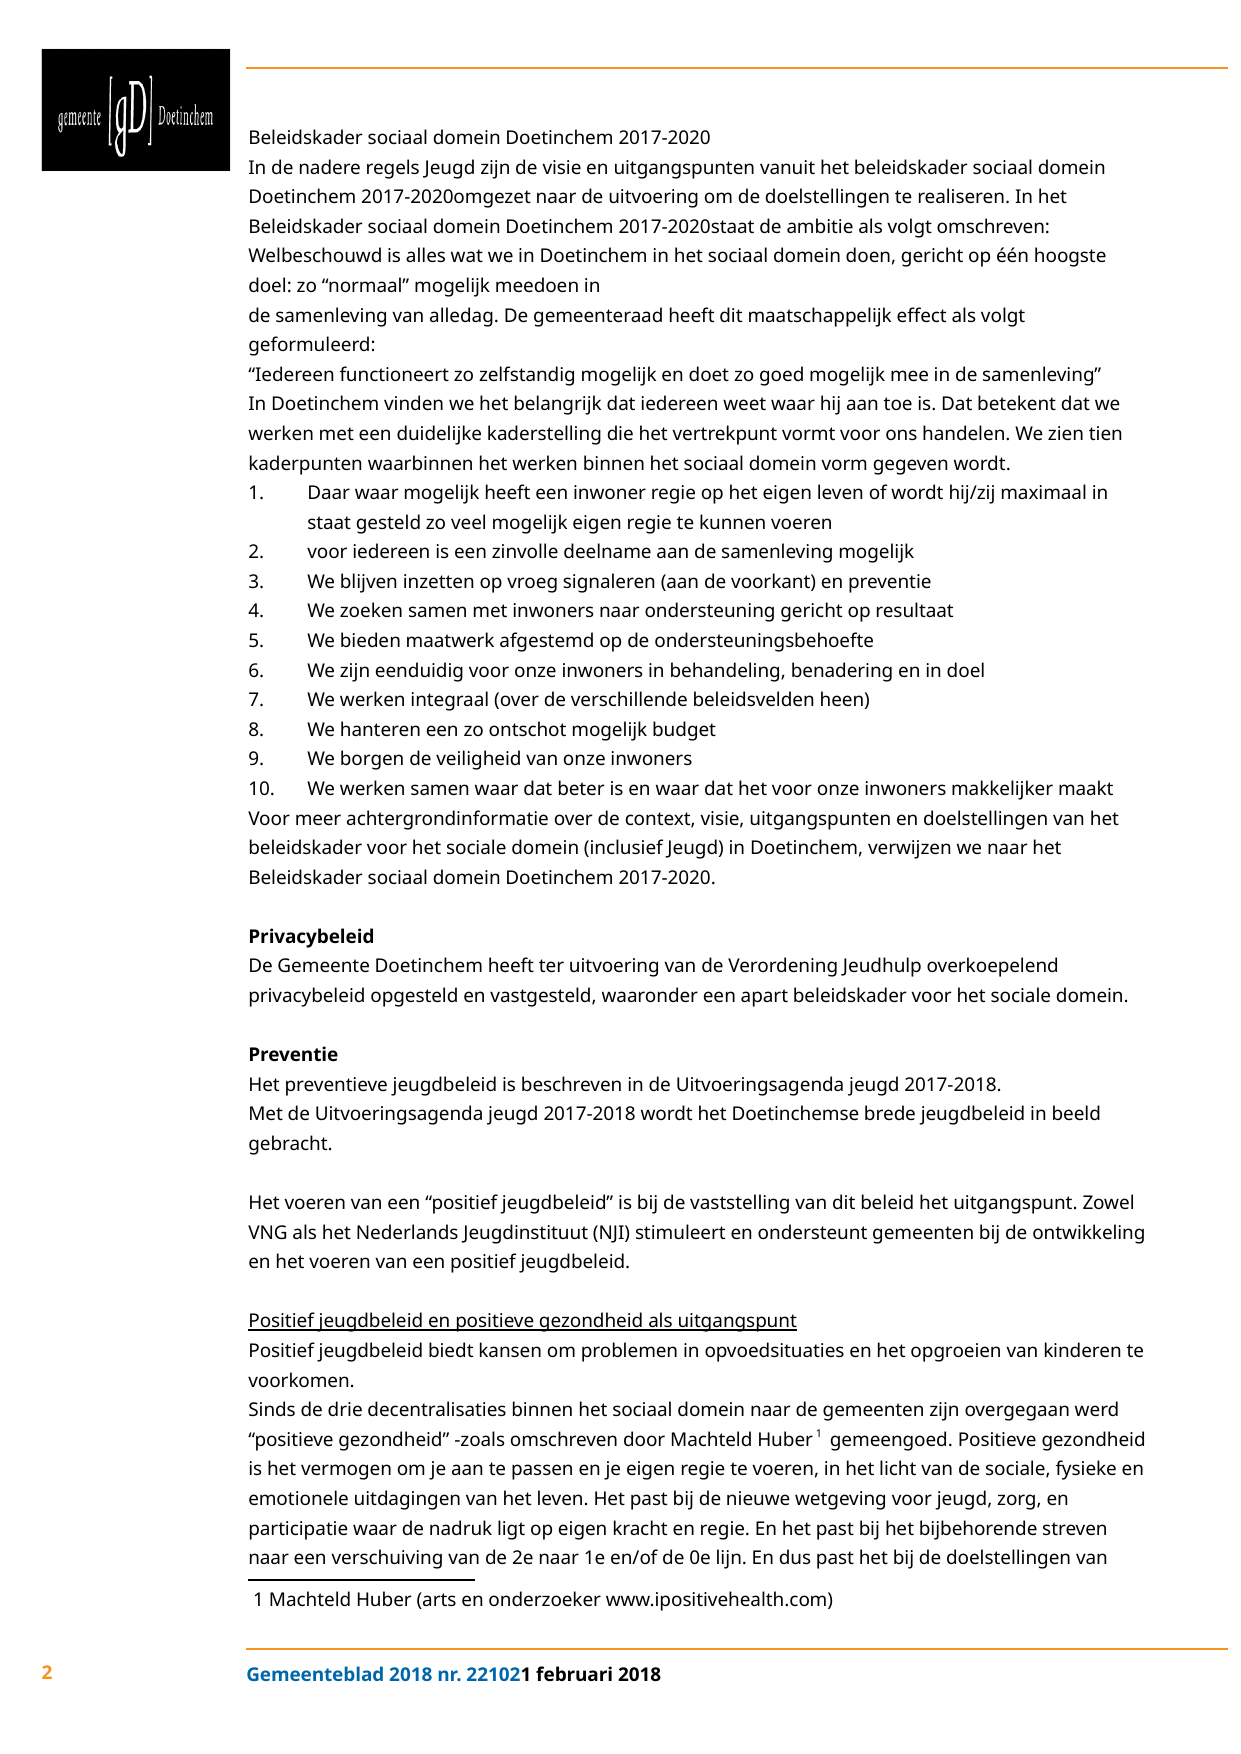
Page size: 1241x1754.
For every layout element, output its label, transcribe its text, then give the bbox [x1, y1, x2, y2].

text De Gemeente Doetinchem heeft ter uitvoering van de Verordening Jeudhulp overkoepelend privacybeleid opgesteld en vastgesteld, waaronder een apart beleidskader voor het sociale domein. [248, 953, 1152, 1008]
text Positief jeugdbeleid biedt kansen om problemen in opvoedsituaties en het opgroeien van kinderen te voorkomen. [248, 1337, 1152, 1393]
text “Iedereen functioneert zo zelfstandig mogelijk en doet zo goed mogelijk mee in de samenleving” [248, 361, 1152, 387]
text Privacybeleid [248, 923, 1152, 949]
text Positief jeugdbeleid en positieve gezondheid als uitgangspunt [248, 1308, 1152, 1333]
text Sinds de drie decentralisaties binnen het sociaal domein naar de gemeenten zijn overgegaan werd “positieve gezondheid” -zoals omschreven door Machteld Huber gemeengoed. Positieve gezondheid is het vermogen om je aan te passen en je eigen regie te voeren, in het licht van de sociale, fysieke en emotionele uitdagingen van het leven. Het past bij de nieuwe wetgeving voor jeugd, zorg, en participatie waar de nadruk ligt op eigen kracht en regie. En het past bij het bijbehorende streven naar een verschuiving van de 2e naar 1e en/of de 0e lijn. En dus past het bij de doelstellingen van [248, 1396, 1152, 1570]
text Met de Uitvoeringsagenda jeugd 2017-2018 wordt het Doetinchemse brede jeugdbeleid in beeld gebracht. [248, 1101, 1152, 1156]
list We zoeken samen met inwoners naar ondersteuning gericht op resultaat [248, 598, 1152, 623]
list Daar waar mogelijk heeft een inwoner regie op het eigen leven of wordt hij/zij maximaal in staat gesteld zo veel mogelijk eigen regie te kunnen voeren [248, 479, 1152, 535]
list We borgen de veiligheid van onze inwoners [248, 746, 1152, 771]
text In Doetinchem vinden we het belangrijk dat iedereen weet waar hij aan toe is. Dat betekent dat we werken met een duidelijke kaderstelling die het vertrekpunt vormt voor ons handelen. We zien tien kaderpunten waarbinnen het werken binnen het sociaal domein vorm gegeven wordt. [248, 391, 1152, 476]
text Beleidskader sociaal domein Doetinchem 2017-2020 [248, 124, 1152, 150]
list We blijven inzetten op vroeg signaleren (aan de voorkant) en preventie [248, 568, 1152, 594]
text Machteld Huber (arts en onderzoeker www.ipositivehealth.com) [248, 1586, 1152, 1612]
text de samenleving van alledag. De gemeenteraad heeft dit maatschappelijk effect als volgt geformuleerd: [248, 302, 1152, 357]
list We hanteren een zo ontschot mogelijk budget [248, 716, 1152, 742]
list We bieden maatwerk afgestemd op de ondersteuningsbehoefte [248, 627, 1152, 653]
list We werken integraal (over de verschillende beleidsvelden heen) [248, 686, 1152, 712]
list We werken samen waar dat beter is en waar dat het voor onze inwoners makkelijker maakt [248, 775, 1152, 801]
text Het preventieve jeugdbeleid is beschreven in de Uitvoeringsagenda jeugd 2017-2018. [248, 1071, 1152, 1097]
list We zijn eenduidig voor onze inwoners in behandeling, benadering en in doel [248, 657, 1152, 683]
text Het voeren van een “positief jeugdbeleid” is bij de vaststelling van dit beleid het uitgangspunt. Zowel VNG als het Nederlands Jeugdinstituut (NJI) stimuleert en ondersteunt gemeenten bij de ontwikkeling en het voeren van een positief jeugdbeleid. [248, 1189, 1152, 1274]
text In de nadere regels Jeugd zijn de visie en uitgangspunten vanuit het beleidskader sociaal domein Doetinchem 2017-2020omgezet naar de uitvoering om de doelstellingen te realiseren. In het Beleidskader sociaal domein Doetinchem 2017-2020staat de ambitie als volgt omschreven: Welbeschouwd is alles wat we in Doetinchem in het sociaal domein doen, gericht op één hoogste doel: zo “normaal” mogelijk meedoen in [248, 154, 1152, 298]
list voor iedereen is een zinvolle deelname aan de samenleving mogelijk [248, 538, 1152, 564]
text Voor meer achtergrondinformatie over de context, visie, uitgangspunten en doelstellingen van het beleidskader voor het sociale domein (inclusief Jeugd) in Doetinchem, verwijzen we naar het Beleidskader sociaal domein Doetinchem 2017-2020. [248, 805, 1152, 890]
picture [41, 47, 231, 172]
text Preventie [248, 1041, 1152, 1067]
